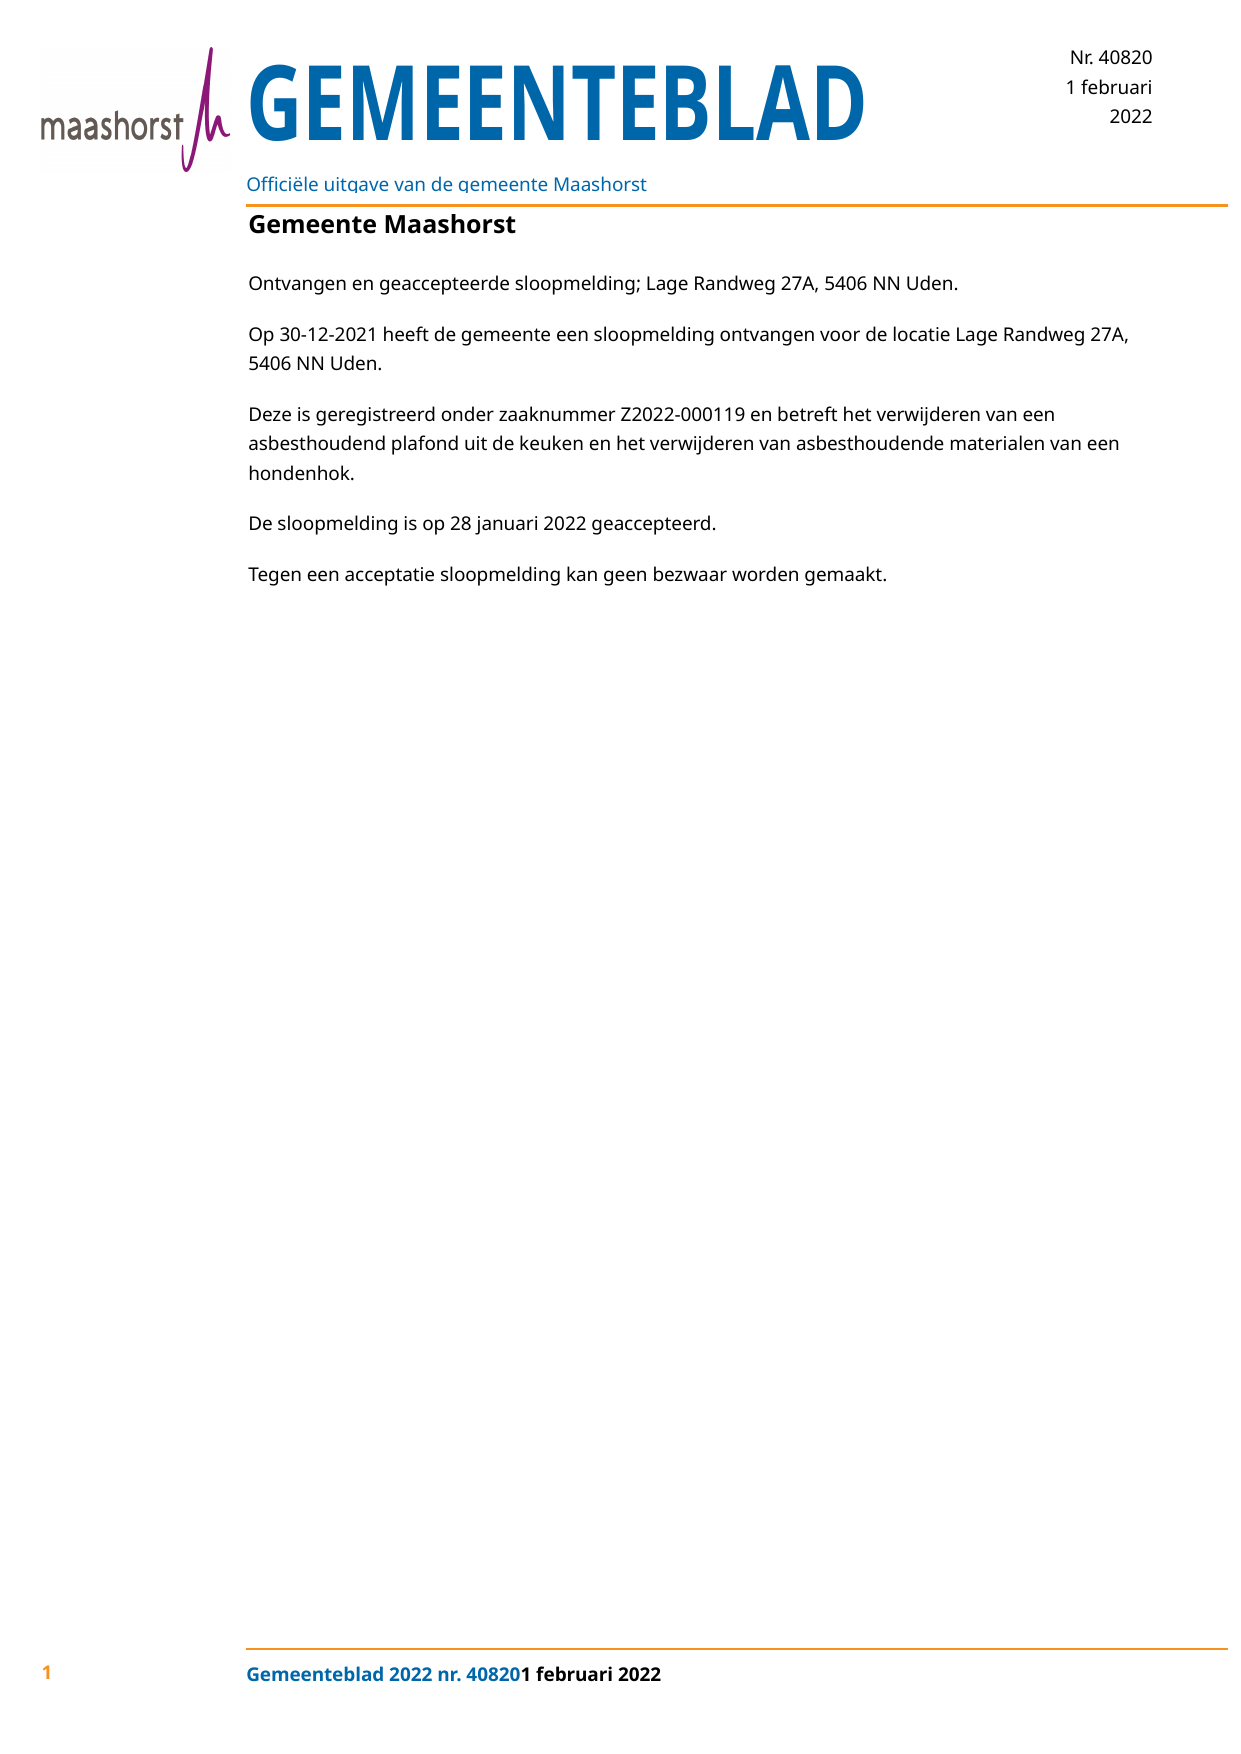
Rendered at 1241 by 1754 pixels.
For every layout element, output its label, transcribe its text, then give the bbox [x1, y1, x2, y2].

text Tegen een acceptatie sloopmelding kan geen bezwaar worden gemaakt. [248, 561, 1152, 586]
text Ontvangen en geaccepteerde sloopmelding; Lage Randweg 27A, 5406 NN Uden. [248, 270, 1152, 296]
text Gemeente Maashorst [248, 207, 1152, 241]
text Deze is geregistreerd onder zaaknummer Z2022-000119 en betreft het verwijderen van een asbesthoudend plafond uit de keuken en het verwijderen van asbesthoudende materialen van een hondenhok. [248, 401, 1152, 486]
picture [41, 47, 231, 172]
text Op 30-12-2021 heeft de gemeente een sloopmelding ontvangen voor de locatie Lage Randweg 27A, 5406 NN Uden. [248, 321, 1152, 376]
text De sloopmelding is op 28 januari 2022 geaccepteerd. [248, 510, 1152, 536]
